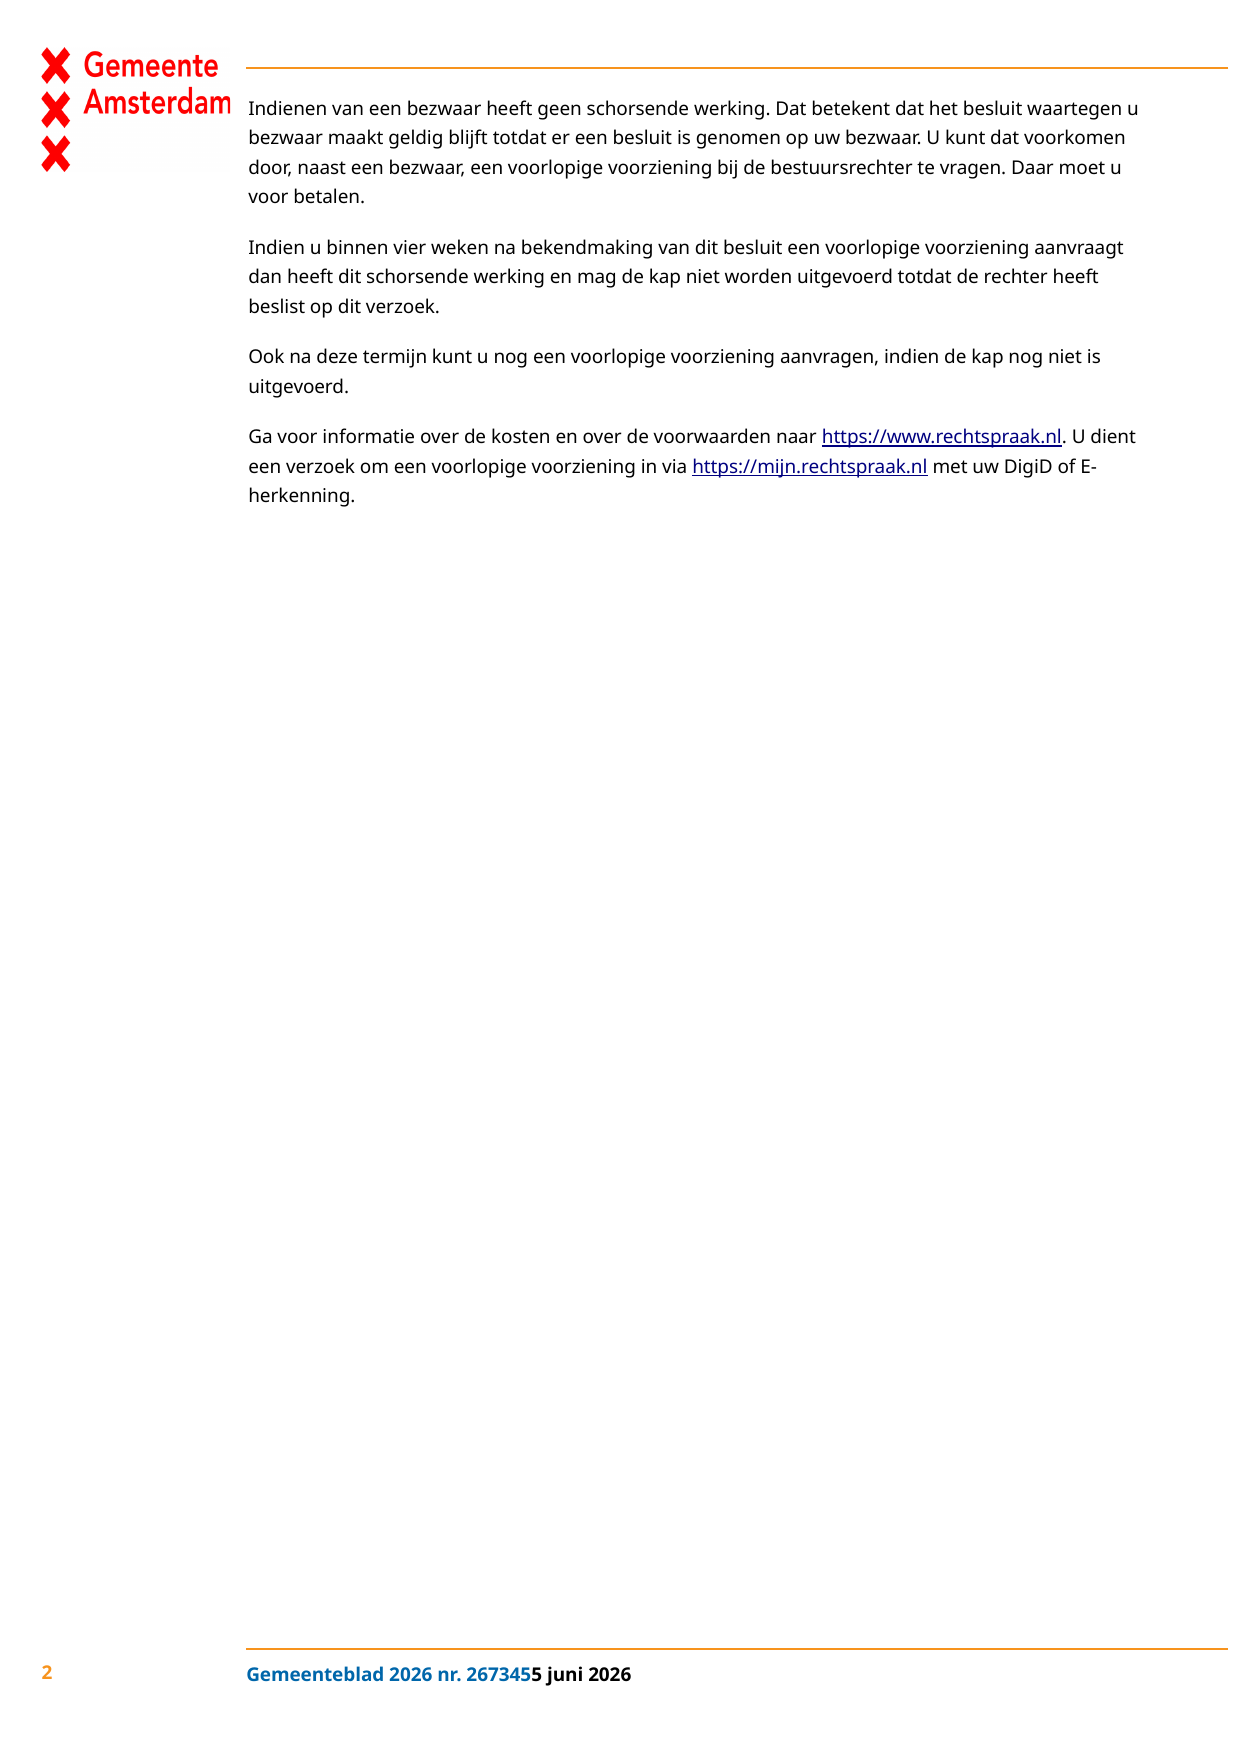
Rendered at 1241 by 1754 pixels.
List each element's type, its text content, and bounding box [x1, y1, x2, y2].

text Indien u binnen vier weken na bekendmaking van dit besluit een voorlopige voorziening aanvraagt dan heeft dit schorsende werking en mag de kap niet worden uitgevoerd totdat de rechter heeft beslist op dit verzoek. [248, 234, 1152, 319]
text Indienen van een bezwaar heeft geen schorsende werking. Dat betekent dat het besluit waartegen u bezwaar maakt geldig blijft totdat er een besluit is genomen op uw bezwaar. U kunt dat voorkomen door, naast een bezwaar, een voorlopige voorziening bij de bestuursrechter te vragen. Daar moet u voor betalen. [248, 95, 1152, 209]
text Ook na deze termijn kunt u nog een voorlopige voorziening aanvragen, indien de kap nog niet is uitgevoerd. [248, 343, 1152, 399]
picture [41, 47, 231, 172]
text Ga voor informatie over de kosten en over de voorwaarden naar https://www.rechtspraak.nl. U dient een verzoek om een voorlopige voorziening in via https://mijn.rechtspraak.nl met uw DigiD of E-herkenning. [248, 423, 1152, 508]
